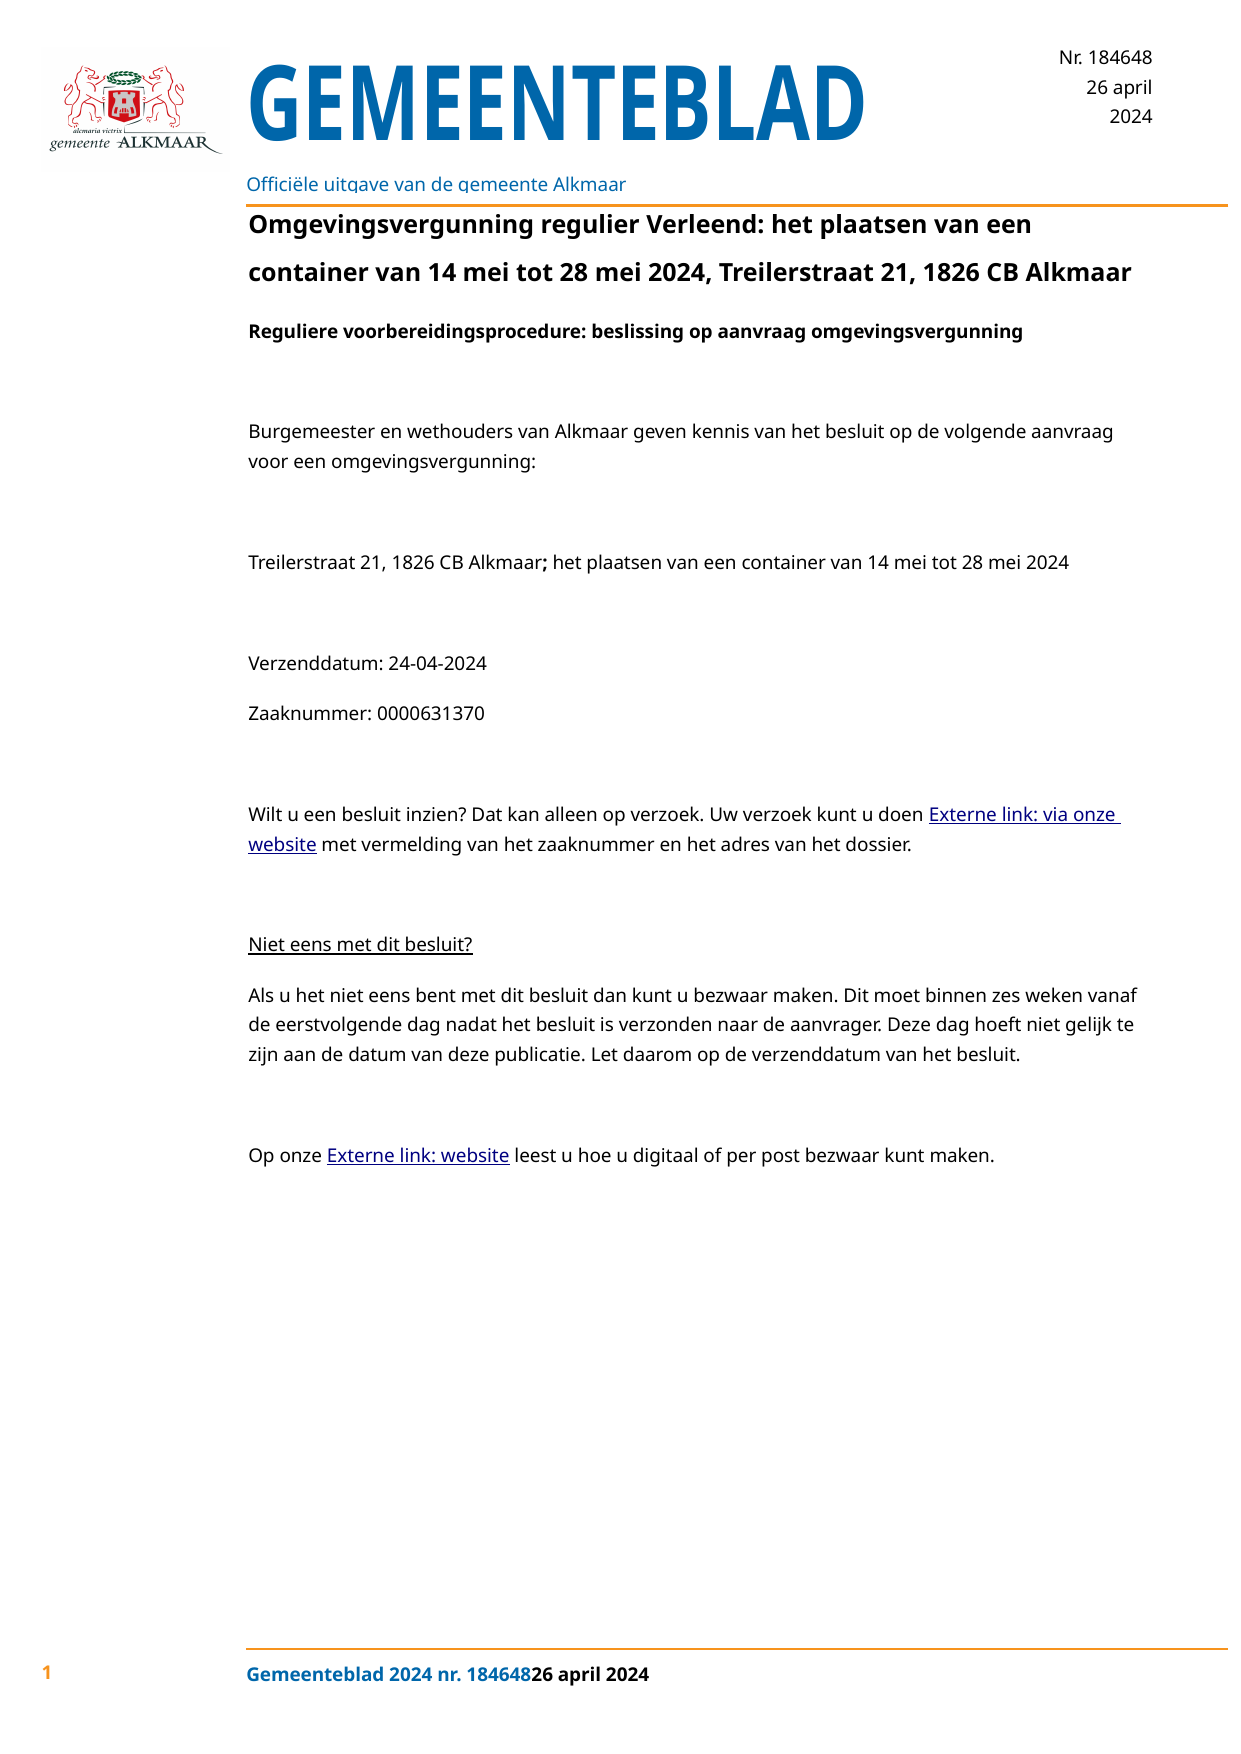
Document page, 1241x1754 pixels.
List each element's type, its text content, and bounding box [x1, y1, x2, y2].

text Niet eens met dit besluit? [248, 932, 1152, 957]
text Op onze Externe link: website leest u hoe u digitaal of per post bezwaar kunt maken. [248, 1142, 1152, 1168]
text Burgemeester en wethouders van Alkmaar geven kennis van het besluit op de volgende aanvraag voor een omgevingsvergunning: [248, 419, 1152, 474]
text Als u het niet eens bent met dit besluit dan kunt u bezwaar maken. Dit moet binnen zes weken vanaf de eerstvolgende dag nadat het besluit is verzonden naar de aanvrager. Deze dag hoeft niet gelijk te zijn aan de datum van deze publicatie. Let daarom op de verzenddatum van het besluit. [248, 982, 1152, 1067]
picture [41, 47, 231, 172]
text Zaaknummer: 0000631370 [248, 700, 1152, 726]
text Treilerstraat 21, 1826 CB Alkmaar; het plaatsen van een container van 14 mei tot 28 mei 2024 [248, 549, 1152, 575]
text Wilt u een besluit inzien? Dat kan alleen op verzoek. Uw verzoek kunt u doen Externe link: via onze website met vermelding van het zaaknummer en het adres van het dossier. [248, 801, 1152, 857]
text Reguliere voorbereidingsprocedure: beslissing op aanvraag omgevingsvergunning [248, 318, 1152, 344]
text Verzenddatum: 24-04-2024 [248, 650, 1152, 676]
text Omgevingsvergunning regulier Verleend: het plaatsen van een container van 14 mei tot 28 mei 2024, Treilerstraat 21, 1826 CB Alkmaar [248, 207, 1152, 288]
